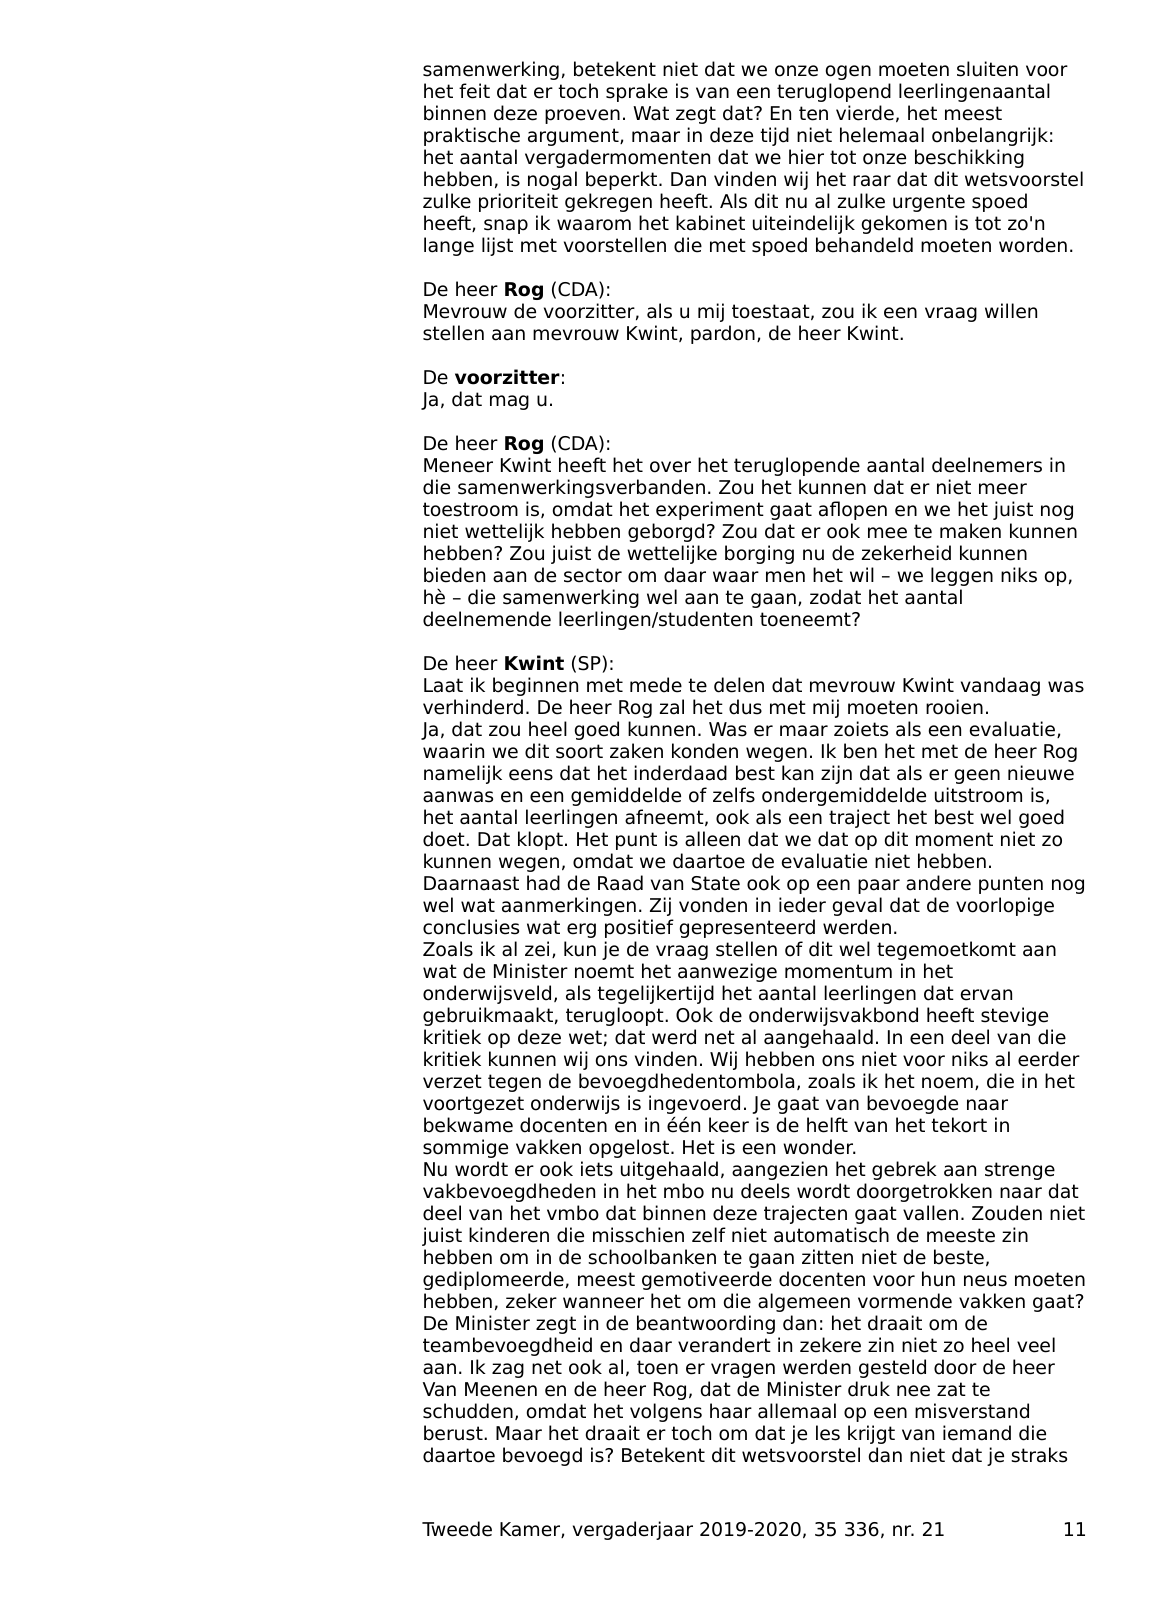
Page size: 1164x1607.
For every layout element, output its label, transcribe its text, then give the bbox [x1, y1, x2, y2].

text Ja, dat zou heel goed kunnen. Was er maar zoiets als een evaluatie, waarin we dit soort zaken konden wegen. Ik ben het met de heer Rog namelijk eens dat het inderdaad best kan zijn dat als er geen nieuwe aanwas en een gemiddelde of zelfs ondergemiddelde uitstroom is, het aantal leerlingen afneemt, ook als een traject het best wel goed doet. Dat klopt. Het punt is alleen dat we dat op dit moment niet zo kunnen wegen, omdat we daartoe de evaluatie niet hebben. Daarnaast had de Raad van State ook op een paar andere punten nog wel wat aanmerkingen. Zij vonden in ieder geval dat de voorlopige conclusies wat erg positief gepresenteerd werden. [422, 719, 1087, 939]
text Meneer Kwint heeft het over het teruglopende aantal deelnemers in die samenwerkingsverbanden. Zou het kunnen dat er niet meer toestroom is, omdat het experiment gaat aflopen en we het juist nog niet wettelijk hebben geborgd? Zou dat er ook mee te maken kunnen hebben? Zou juist de wettelijke borging nu de zekerheid kunnen bieden aan de sector om daar waar men het wil – we leggen niks op, hè – die samenwerking wel aan te gaan, zodat het aantal deelnemende leerlingen/studenten toeneemt? [422, 455, 1087, 631]
text Ja, dat mag u. [422, 389, 1087, 411]
text samenwerking, betekent niet dat we onze ogen moeten sluiten voor het feit dat er toch sprake is van een teruglopend leerlingenaantal binnen deze proeven. Wat zegt dat? En ten vierde, het meest praktische argument, maar in deze tijd niet helemaal onbelangrijk: het aantal vergadermomenten dat we hier tot onze beschikking hebben, is nogal beperkt. Dan vinden wij het raar dat dit wetsvoorstel zulke prioriteit gekregen heeft. Als dit nu al zulke urgente spoed heeft, snap ik waarom het kabinet uiteindelijk gekomen is tot zo'n lange lijst met voorstellen die met spoed behandeld moeten worden. [422, 59, 1087, 257]
text De heer Kwint (SP): [422, 653, 1087, 675]
text De heer Rog (CDA): [422, 433, 1087, 455]
text Mevrouw de voorzitter, als u mij toestaat, zou ik een vraag willen stellen aan mevrouw Kwint, pardon, de heer Kwint. [422, 301, 1087, 345]
text Laat ik beginnen met mede te delen dat mevrouw Kwint vandaag was verhinderd. De heer Rog zal het dus met mij moeten rooien. [422, 675, 1087, 719]
text De heer Rog (CDA): [422, 279, 1087, 301]
text De voorzitter: [422, 367, 1087, 389]
text Nu wordt er ook iets uitgehaald, aangezien het gebrek aan strenge vakbevoegdheden in het mbo nu deels wordt doorgetrokken naar dat deel van het vmbo dat binnen deze trajecten gaat vallen. Zouden niet juist kinderen die misschien zelf niet automatisch de meeste zin hebben om in de schoolbanken te gaan zitten niet de beste, gediplomeerde, meest gemotiveerde docenten voor hun neus moeten hebben, zeker wanneer het om die algemeen vormende vakken gaat? De Minister zegt in de beantwoording dan: het draait om de teambevoegdheid en daar verandert in zekere zin niet zo heel veel aan. Ik zag net ook al, toen er vragen werden gesteld door de heer Van Meenen en de heer Rog, dat de Minister druk nee zat te schudden, omdat het volgens haar allemaal op een misverstand berust. Maar het draait er toch om dat je les krijgt van iemand die daartoe bevoegd is? Betekent dit wetsvoorstel dan niet dat je straks [422, 1159, 1087, 1467]
text Zoals ik al zei, kun je de vraag stellen of dit wel tegemoetkomt aan wat de Minister noemt het aanwezige momentum in het onderwijsveld, als tegelijkertijd het aantal leerlingen dat ervan gebruikmaakt, terugloopt. Ook de onderwijsvakbond heeft stevige kritiek op deze wet; dat werd net al aangehaald. In een deel van die kritiek kunnen wij ons vinden. Wij hebben ons niet voor niks al eerder verzet tegen de bevoegdhedentombola, zoals ik het noem, die in het voortgezet onderwijs is ingevoerd. Je gaat van bevoegde naar bekwame docenten en in één keer is de helft van het tekort in sommige vakken opgelost. Het is een wonder. [422, 939, 1087, 1159]
